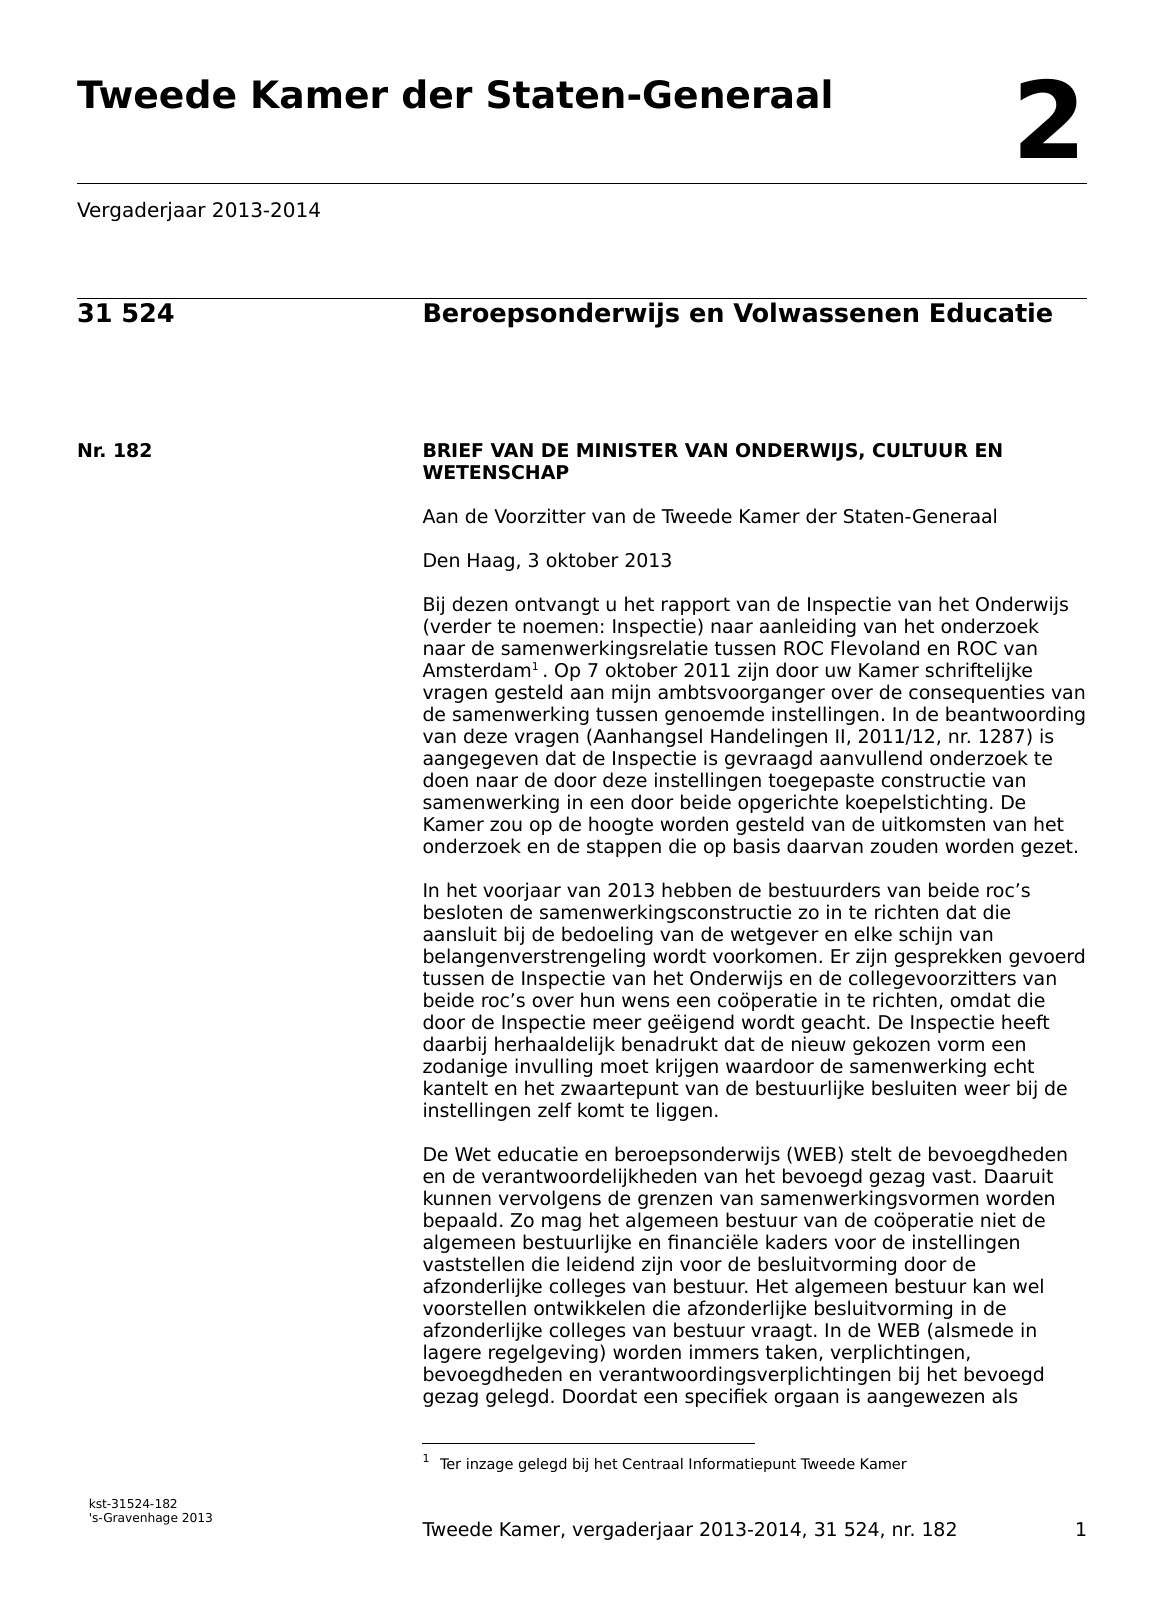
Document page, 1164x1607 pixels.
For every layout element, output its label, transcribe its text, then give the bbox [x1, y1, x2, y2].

table_header 2 [886, 59, 1087, 183]
text De Wet educatie en beroepsonderwijs (WEB) stelt de bevoegdheden en de verantwoordelijkheden van het bevoegd gezag vast. Daaruit kunnen vervolgens de grenzen van samenwerkingsvormen worden bepaald. Zo mag het algemeen bestuur van de coöperatie niet de algemeen bestuurlijke en financiële kaders voor de instellingen vaststellen die leidend zijn voor de besluitvorming door de afzonderlijke colleges van bestuur. Het algemeen bestuur kan wel voorstellen ontwikkelen die afzonderlijke besluitvorming in de afzonderlijke colleges van bestuur vraagt. In de WEB (alsmede in lagere regelgeving) worden immers taken, verplichtingen, bevoegdheden en verantwoordingsverplichtingen bij het bevoegd gezag gelegd. Doordat een specifiek orgaan is aangewezen als [422, 1144, 1087, 1408]
text Bij dezen ontvangt u het rapport van de Inspectie van het Onderwijs (verder te noemen: Inspectie) naar aanleiding van het onderzoek naar de samenwerkingsrelatie tussen ROC Flevoland en ROC van Amsterdam. Op 7 oktober 2011 zijn door uw Kamer schriftelijke vragen gesteld aan mijn ambtsvoorganger over de consequenties van de samenwerking tussen genoemde instellingen. In de beantwoording van deze vragen (Aanhangsel Handelingen II, 2011/12, nr. 1287) is aangegeven dat de Inspectie is gevraagd aanvullend onderzoek te doen naar de door deze instellingen toegepaste constructie van samenwerking in een door beide opgerichte koepelstichting. De Kamer zou op de hoogte worden gesteld van de uitkomsten van het onderzoek en de stappen die op basis daarvan zouden worden gezet. [422, 594, 1087, 858]
text 's-Gravenhage 2013 [88, 1511, 323, 1525]
text Aan de Voorzitter van de Tweede Kamer der Staten-Generaal [422, 506, 1087, 528]
text kst-31524-182 [88, 1497, 323, 1511]
table_cell Vergaderjaar 2013-2014 [77, 184, 1087, 298]
text Ter inzage gelegd bij het Centraal Informatiepunt Tweede Kamer [422, 1452, 1087, 1474]
text In het voorjaar van 2013 hebben de bestuurders van beide roc’s besloten de samenwerkingsconstructie zo in te richten dat die aansluit bij de bedoeling van de wetgever en elke schijn van belangenverstrengeling wordt voorkomen. Er zijn gesprekken gevoerd tussen de Inspectie van het Onderwijs en de collegevoorzitters van beide roc’s over hun wens een coöperatie in te richten, omdat die door de Inspectie meer geëigend wordt geacht. De Inspectie heeft daarbij herhaaldelijk benadrukt dat de nieuw gekozen vorm een zodanige invulling moet krijgen waardoor de samenwerking echt kantelt en het zwaartepunt van de bestuurlijke besluiten weer bij de instellingen zelf komt te liggen. [422, 880, 1087, 1122]
subtitle Nr. 182 BRIEF VAN DE MINISTER VAN ONDERWIJS, CULTUUR EN WETENSCHAP [77, 440, 1087, 484]
subtitle 31 524 Beroepsonderwijs en Volwassenen Educatie [77, 299, 1087, 329]
text Den Haag, 3 oktober 2013 [422, 550, 1087, 572]
table_header Tweede Kamer der Staten-Generaal [77, 59, 886, 183]
